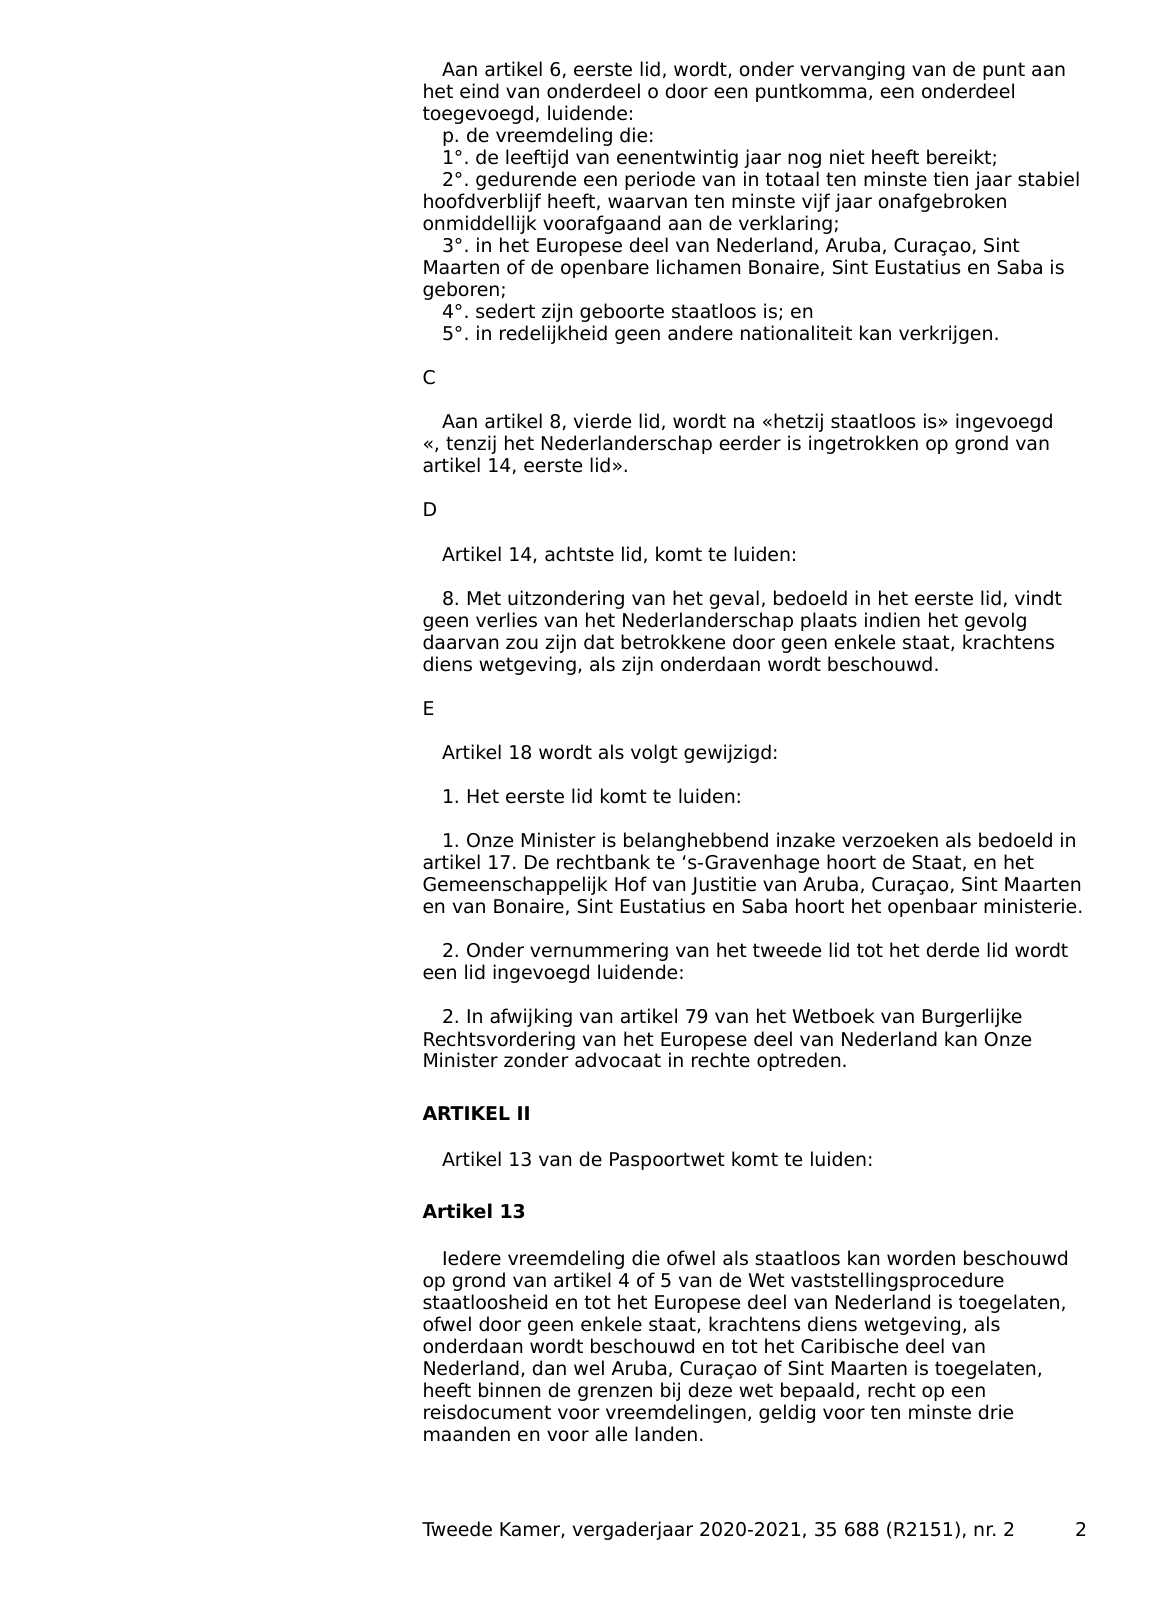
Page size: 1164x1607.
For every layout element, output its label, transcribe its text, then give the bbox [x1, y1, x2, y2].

text Iedere vreemdeling die ofwel als staatloos kan worden beschouwd op grond van artikel 4 of 5 van de Wet vaststellingsprocedure staatloosheid en tot het Europese deel van Nederland is toegelaten, ofwel door geen enkele staat, krachtens diens wetgeving, als onderdaan wordt beschouwd en tot het Caribische deel van Nederland, dan wel Aruba, Curaçao of Sint Maarten is toegelaten, heeft binnen de grenzen bij deze wet bepaald, recht op een reisdocument voor vreemdelingen, geldig voor ten minste drie maanden en voor alle landen. [422, 1248, 1087, 1446]
text 1. Onze Minister is belanghebbend inzake verzoeken als bedoeld in artikel 17. De rechtbank te ‘s-Gravenhage hoort de Staat, en het Gemeenschappelijk Hof van Justitie van Aruba, Curaçao, Sint Maarten en van Bonaire, Sint Eustatius en Saba hoort het openbaar ministerie. [422, 830, 1087, 918]
text Artikel 13 van de Paspoortwet komt te luiden: [422, 1149, 1087, 1171]
text 4°. sedert zijn geboorte staatloos is; en [422, 301, 1087, 323]
text p. de vreemdeling die: [422, 125, 1087, 147]
text 1°. de leeftijd van eenentwintig jaar nog niet heeft bereikt; [422, 147, 1087, 169]
text 1. Het eerste lid komt te luiden: [422, 786, 1087, 808]
text 2. In afwijking van artikel 79 van het Wetboek van Burgerlijke Rechtsvordering van het Europese deel van Nederland kan Onze Minister zonder advocaat in rechte optreden. [422, 1006, 1087, 1072]
text E [422, 698, 1087, 720]
text Artikel 14, achtste lid, komt te luiden: [422, 543, 1087, 565]
text Artikel 18 wordt als volgt gewijzigd: [422, 742, 1087, 764]
text Aan artikel 8, vierde lid, wordt na «hetzij staatloos is» ingevoegd «, tenzij het Nederlanderschap eerder is ingetrokken op grond van artikel 14, eerste lid». [422, 411, 1087, 477]
text 2°. gedurende een periode van in totaal ten minste tien jaar stabiel hoofdverblijf heeft, waarvan ten minste vijf jaar onafgebroken onmiddellijk voorafgaand aan de verklaring; [422, 169, 1087, 235]
subtitle Artikel 13 [422, 1201, 1087, 1223]
subtitle ARTIKEL II [422, 1102, 1087, 1124]
text C [422, 367, 1087, 389]
text 3°. in het Europese deel van Nederland, Aruba, Curaçao, Sint Maarten of de openbare lichamen Bonaire, Sint Eustatius en Saba is geboren; [422, 235, 1087, 301]
text D [422, 499, 1087, 521]
text Aan artikel 6, eerste lid, wordt, onder vervanging van de punt aan het eind van onderdeel o door een puntkomma, een onderdeel toegevoegd, luidende: [422, 59, 1087, 125]
text 5°. in redelijkheid geen andere nationaliteit kan verkrijgen. [422, 323, 1087, 345]
text 8. Met uitzondering van het geval, bedoeld in het eerste lid, vindt geen verlies van het Nederlanderschap plaats indien het gevolg daarvan zou zijn dat betrokkene door geen enkele staat, krachtens diens wetgeving, als zijn onderdaan wordt beschouwd. [422, 588, 1087, 676]
text 2. Onder vernummering van het tweede lid tot het derde lid wordt een lid ingevoegd luidende: [422, 940, 1087, 984]
